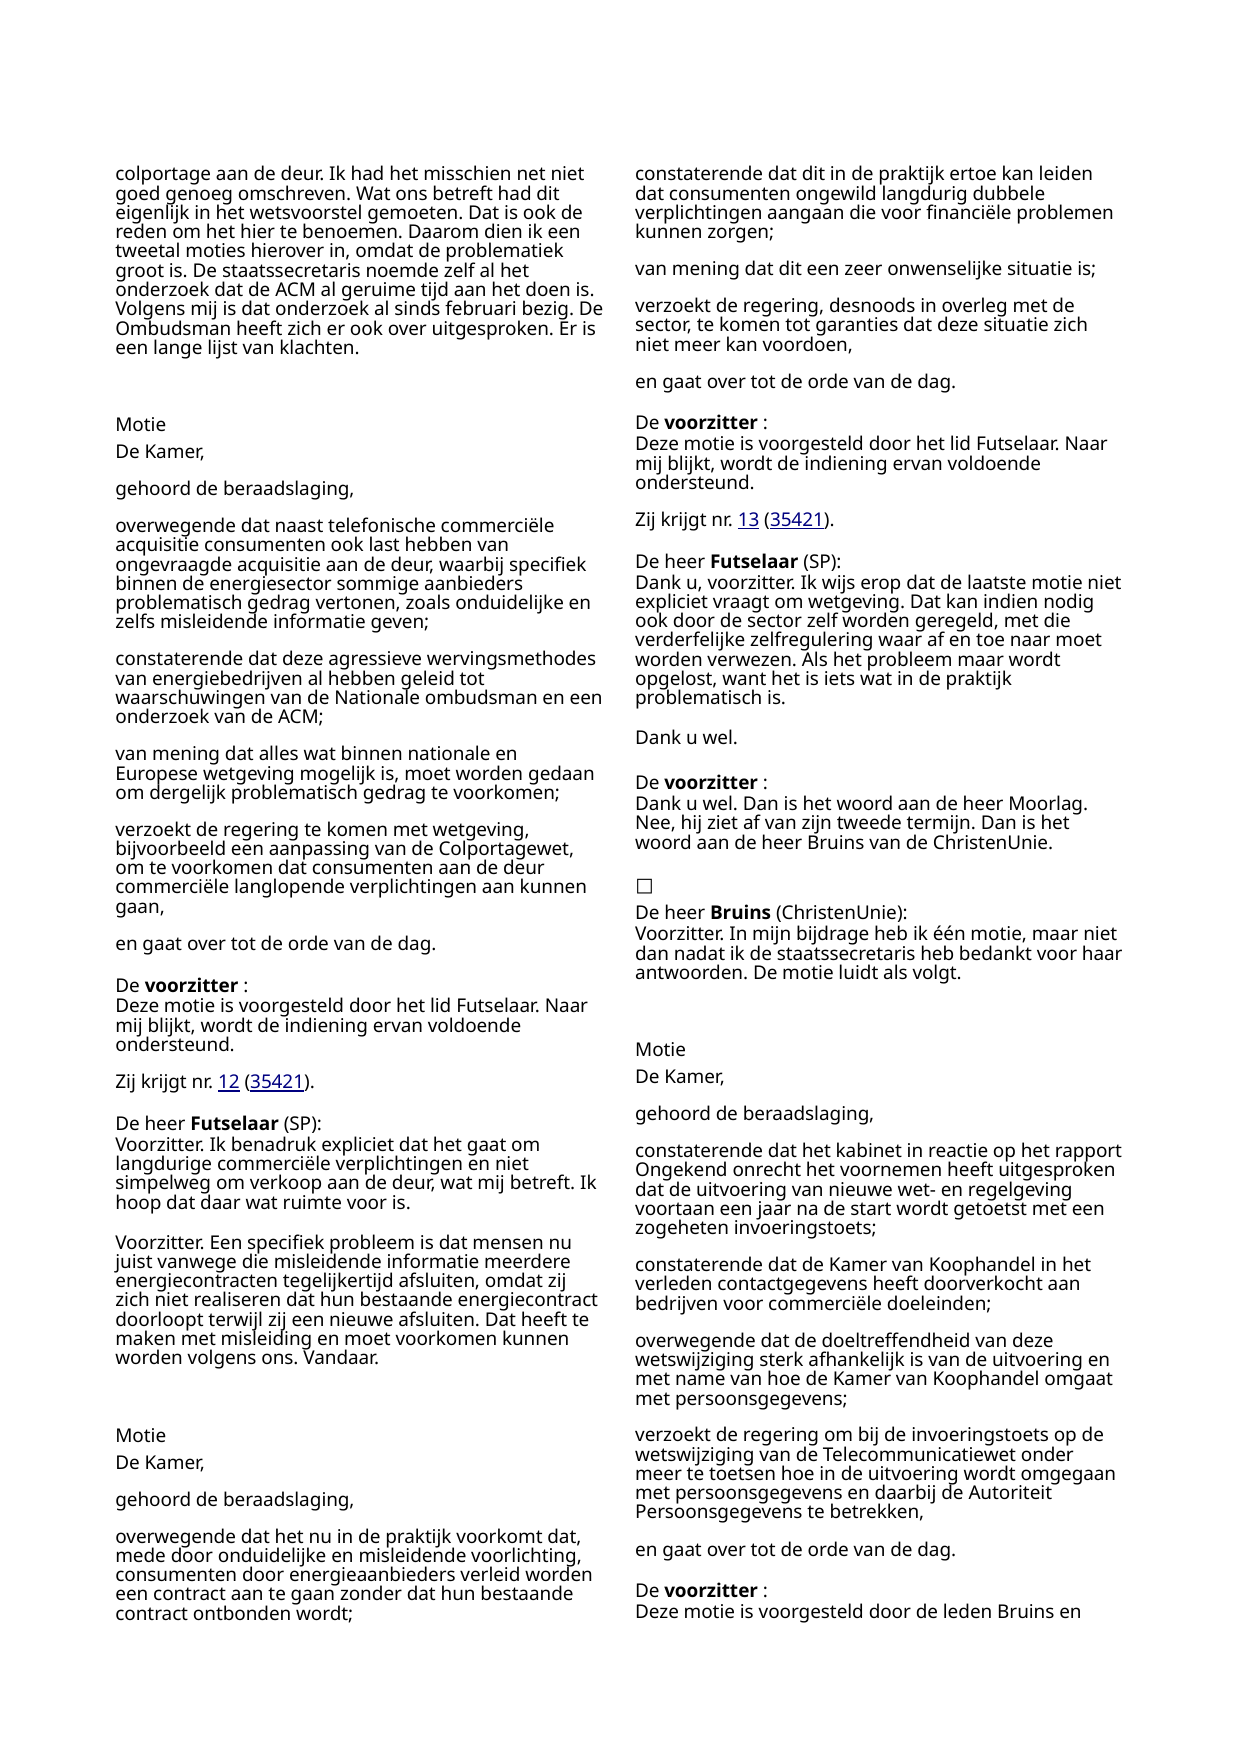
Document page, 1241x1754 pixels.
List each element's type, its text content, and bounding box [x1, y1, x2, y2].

text gehoord de beraadslaging, [115, 1491, 605, 1510]
text De heer Futselaar (SP): [115, 1110, 605, 1136]
text De Kamer, [115, 443, 605, 462]
text overwegende dat de doeltreffendheid van deze wetswijziging sterk afhankelijk is van de uitvoering en met name van hoe de Kamer van Koophandel omgaat met persoonsgegevens; [635, 1332, 1125, 1409]
text overwegende dat het nu in de praktijk voorkomt dat, mede door onduidelijke en misleidende voorlichting, consumenten door energieaanbieders verleid worden een contract aan te gaan zonder dat hun bestaande contract ontbonden wordt; [115, 1528, 605, 1624]
text Deze motie is voorgesteld door het lid Futselaar. Naar mij blijkt, wordt de indiening ervan voldoende ondersteund. [115, 997, 605, 1055]
text Motie [635, 1036, 1125, 1062]
text De heer Futselaar (SP): [635, 548, 1125, 574]
text Dank u, voorzitter. Ik wijs erop dat de laatste motie niet expliciet vraagt om wetgeving. Dat kan indien nodig ook door de sector zelf worden geregeld, met die verderfelijke zelfregulering waar af en toe naar moet worden verwezen. Als het probleem maar wordt opgelost, want het is iets wat in de praktijk problematisch is. [635, 574, 1125, 708]
text constaterende dat deze agressieve wervingsmethodes van energiebedrijven al hebben geleid tot waarschuwingen van de Nationale ombudsman en een onderzoek van de ACM; [115, 650, 605, 727]
text Deze motie is voorgesteld door de leden Bruins en [635, 1603, 1125, 1622]
text Zij krijgt nr. 12 (35421). [115, 1073, 605, 1092]
text Motie [115, 411, 605, 437]
text Deze motie is voorgesteld door het lid Futselaar. Naar mij blijkt, wordt de indiening ervan voldoende ondersteund. [635, 435, 1125, 493]
text verzoekt de regering om bij de invoeringstoets op de wetswijziging van de Telecommunicatiewet onder meer te toetsen hoe in de uitvoering wordt omgegaan met persoonsgegevens en daarbij de Autoriteit Persoonsgegevens te betrekken, [635, 1426, 1125, 1523]
text Dank u wel. [635, 729, 1125, 748]
text constaterende dat het kabinet in reactie op het rapport Ongekend onrecht het voornemen heeft uitgesproken dat de uitvoering van nieuwe wet- en regelgeving voortaan een jaar na de start wordt getoetst met een zogeheten invoeringstoets; [635, 1142, 1125, 1238]
text verzoekt de regering, desnoods in overleg met de sector, te komen tot garanties dat deze situatie zich niet meer kan voordoen, [635, 297, 1125, 355]
text overwegende dat naast telefonische commerciële acquisitie consumenten ook last hebben van ongevraagde acquisitie aan de deur, waarbij specifiek binnen de energiesector sommige aanbieders problematisch gedrag vertonen, zoals onduidelijke en zelfs misleidende informatie geven; [115, 517, 605, 633]
text verzoekt de regering te komen met wetgeving, bijvoorbeeld een aanpassing van de Colportagewet, om te voorkomen dat consumenten aan de deur commerciële langlopende verplichtingen aan kunnen gaan, [115, 821, 605, 917]
text De voorzitter : [115, 972, 605, 997]
text Motie [115, 1422, 605, 1448]
text colportage aan de deur. Ik had het misschien net niet goed genoeg omschreven. Wat ons betreft had dit eigenlijk in het wetsvoorstel gemoeten. Dat is ook de reden om het hier te benoemen. Daarom dien ik een tweetal moties hierover in, omdat de problematiek groot is. De staatssecretaris noemde zelf al het onderzoek dat de ACM al geruime tijd aan het doen is. Volgens mij is dat onderzoek al sinds februari bezig. De Ombudsman heeft zich er ook over uitgesproken. Er is een lange lijst van klachten. [115, 165, 605, 358]
text Zij krijgt nr. 13 (35421). [635, 511, 1125, 530]
text De Kamer, [115, 1454, 605, 1473]
text constaterende dat de Kamer van Koophandel in het verleden contactgegevens heeft doorverkocht aan bedrijven voor commerciële doeleinden; [635, 1256, 1125, 1314]
text van mening dat dit een zeer onwenselijke situatie is; [635, 260, 1125, 279]
text Voorzitter. In mijn bijdrage heb ik één motie, maar niet dan nadat ik de staatssecretaris heb bedankt voor haar antwoorden. De motie luidt als volgt. [635, 925, 1125, 983]
text De voorzitter : [635, 1577, 1125, 1603]
text gehoord de beraadslaging, [635, 1105, 1125, 1124]
text De voorzitter : [635, 769, 1125, 795]
text Voorzitter. Ik benadruk expliciet dat het gaat om langdurige commerciële verplichtingen en niet simpelweg om verkoop aan de deur, wat mij betreft. Ik hoop dat daar wat ruimte voor is. [115, 1136, 605, 1213]
text De heer Bruins (ChristenUnie): [635, 899, 1125, 925]
text en gaat over tot de orde van de dag. [635, 1541, 1125, 1560]
text en gaat over tot de orde van de dag. [115, 935, 605, 954]
text De Kamer, [635, 1068, 1125, 1087]
text en gaat over tot de orde van de dag. [635, 373, 1125, 392]
text gehoord de beraadslaging, [115, 480, 605, 499]
text ⬜ [635, 874, 1125, 899]
text Voorzitter. Een specifiek probleem is dat mensen nu juist vanwege die misleidende informatie meerdere energiecontracten tegelijkertijd afsluiten, omdat zij zich niet realiseren dat hun bestaande energiecontract doorloopt terwijl zij een nieuwe afsluiten. Dat heeft te maken met misleiding en moet voorkomen kunnen worden volgens ons. Vandaar. [115, 1234, 605, 1368]
text De voorzitter : [635, 409, 1125, 435]
text van mening dat alles wat binnen nationale en Europese wetgeving mogelijk is, moet worden gedaan om dergelijk problematisch gedrag te voorkomen; [115, 745, 605, 803]
text Dank u wel. Dan is het woord aan de heer Moorlag. Nee, hij ziet af van zijn tweede termijn. Dan is het woord aan de heer Bruins van de ChristenUnie. [635, 795, 1125, 853]
text constaterende dat dit in de praktijk ertoe kan leiden dat consumenten ongewild langdurig dubbele verplichtingen aangaan die voor financiële problemen kunnen zorgen; [635, 165, 1125, 242]
